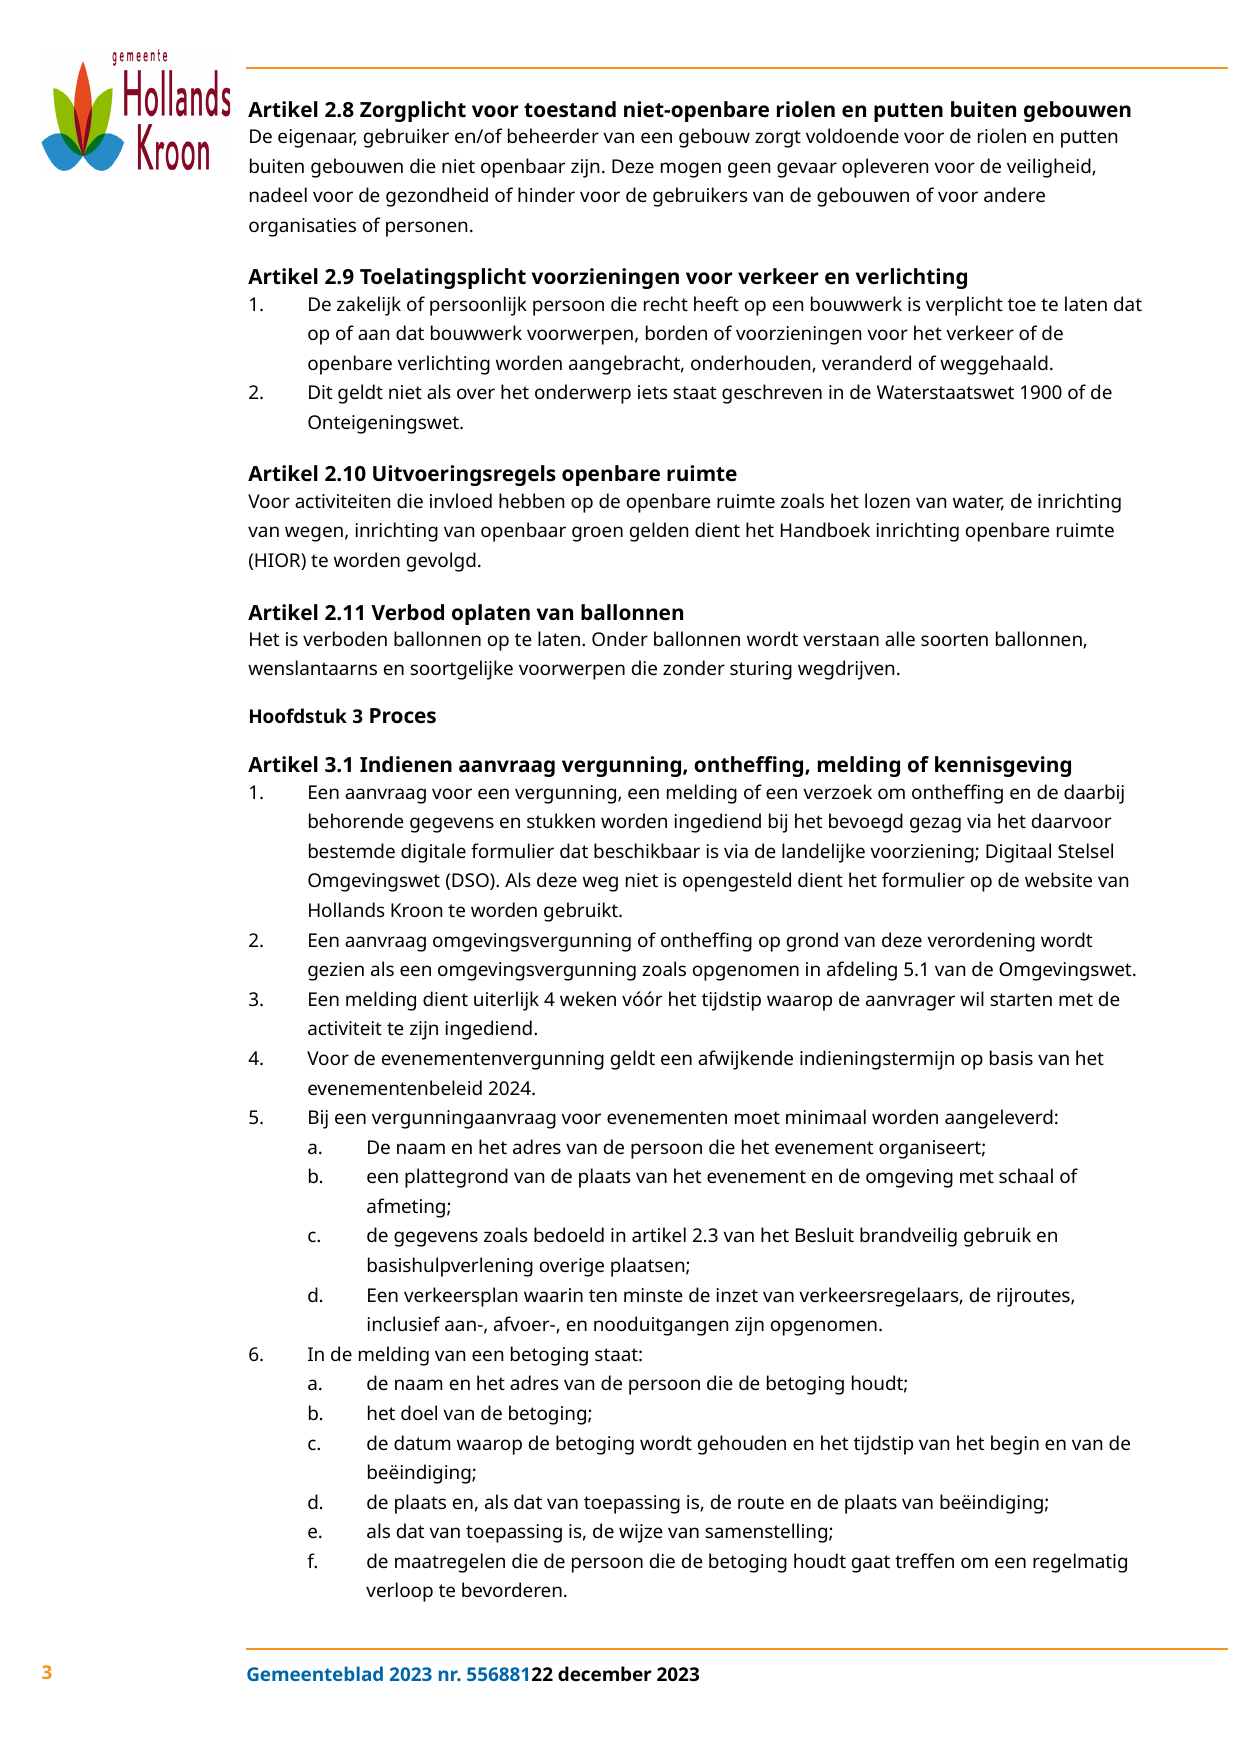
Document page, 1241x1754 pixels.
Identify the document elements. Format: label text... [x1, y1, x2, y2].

list de naam en het adres van de persoon die de betoging houdt; [307, 1371, 1152, 1396]
list als dat van toepassing is, de wijze van samenstelling; [307, 1518, 1152, 1544]
list Een aanvraag voor een vergunning, een melding of een verzoek om ontheffing en de daarbij behorende gegevens en stukken worden ingediend bij het bevoegd gezag via het daarvoor bestemde digitale formulier dat beschikbaar is via de landelijke voorziening; Digitaal Stelsel Omgevingswet (DSO). Als deze weg niet is opengesteld dient het formulier op de website van Hollands Kroon te worden gebruikt. [248, 779, 1152, 923]
text Artikel 2.10 Uitvoeringsregels openbare ruimte [248, 459, 1152, 488]
list de plaats en, als dat van toepassing is, de route en de plaats van beëindiging; [307, 1489, 1152, 1515]
text De eigenaar, gebruiker en/of beheerder van een gebouw zorgt voldoende voor de riolen en putten buiten gebouwen die niet openbaar zijn. Deze mogen geen gevaar opleveren voor de veiligheid, nadeel voor de gezondheid of hinder voor de gebruikers van de gebouwen of voor andere organisaties of personen. [248, 123, 1152, 238]
list het doel van de betoging; [307, 1400, 1152, 1426]
list In de melding van een betoging staat: [248, 1341, 1152, 1367]
list de gegevens zoals bedoeld in artikel 2.3 van het Besluit brandveilig gebruik en basishulpverlening overige plaatsen; [307, 1223, 1152, 1278]
list Voor de evenementenvergunning geldt een afwijkende indieningstermijn op basis van het evenementenbeleid 2024. [248, 1045, 1152, 1101]
picture [41, 47, 231, 172]
text Artikel 2.9 Toelatingsplicht voorzieningen voor verkeer en verlichting [248, 262, 1152, 291]
list De zakelijk of persoonlijk persoon die recht heeft op een bouwwerk is verplicht toe te laten dat op of aan dat bouwwerk voorwerpen, borden of voorzieningen voor het verkeer of de openbare verlichting worden aangebracht, onderhouden, veranderd of weggehaald. [248, 291, 1152, 376]
list de maatregelen die de persoon die de betoging houdt gaat treffen om een regelmatig verloop te bevorderen. [307, 1548, 1152, 1603]
text Hoofdstuk 3 Proces [248, 701, 1152, 730]
list een plattegrond van de plaats van het evenement en de omgeving met schaal of afmeting; [307, 1163, 1152, 1219]
list Een verkeersplan waarin ten minste de inzet van verkeersregelaars, de rijroutes, inclusief aan-, afvoer-, en nooduitgangen zijn opgenomen. [307, 1282, 1152, 1337]
list De naam en het adres van de persoon die het evenement organiseert; [307, 1134, 1152, 1160]
list Een aanvraag omgevingsvergunning of ontheffing op grond van deze verordening wordt gezien als een omgevingsvergunning zoals opgenomen in afdeling 5.1 van de Omgevingswet. [248, 927, 1152, 982]
text Artikel 2.8 Zorgplicht voor toestand niet-openbare riolen en putten buiten gebouwen [248, 95, 1152, 123]
text Voor activiteiten die invloed hebben op de openbare ruimte zoals het lozen van water, de inrichting van wegen, inrichting van openbaar groen gelden dient het Handboek inrichting openbare ruimte (HIOR) te worden gevolgd. [248, 488, 1152, 573]
text Het is verboden ballonnen op te laten. Onder ballonnen wordt verstaan alle soorten ballonnen, wenslantaarns en soortgelijke voorwerpen die zonder sturing wegdrijven. [248, 626, 1152, 681]
list Dit geldt niet als over het onderwerp iets staat geschreven in de Waterstaatswet 1900 of de Onteigeningswet. [248, 379, 1152, 435]
list Een melding dient uiterlijk 4 weken vóór het tijdstip waarop de aanvrager wil starten met de activiteit te zijn ingediend. [248, 986, 1152, 1041]
list Bij een vergunningaanvraag voor evenementen moet minimaal worden aangeleverd: [248, 1104, 1152, 1130]
list de datum waarop de betoging wordt gehouden en het tijdstip van het begin en van de beëindiging; [307, 1430, 1152, 1485]
text Artikel 3.1 Indienen aanvraag vergunning, ontheffing, melding of kennisgeving [248, 751, 1152, 779]
text Artikel 2.11 Verbod oplaten van ballonnen [248, 598, 1152, 626]
